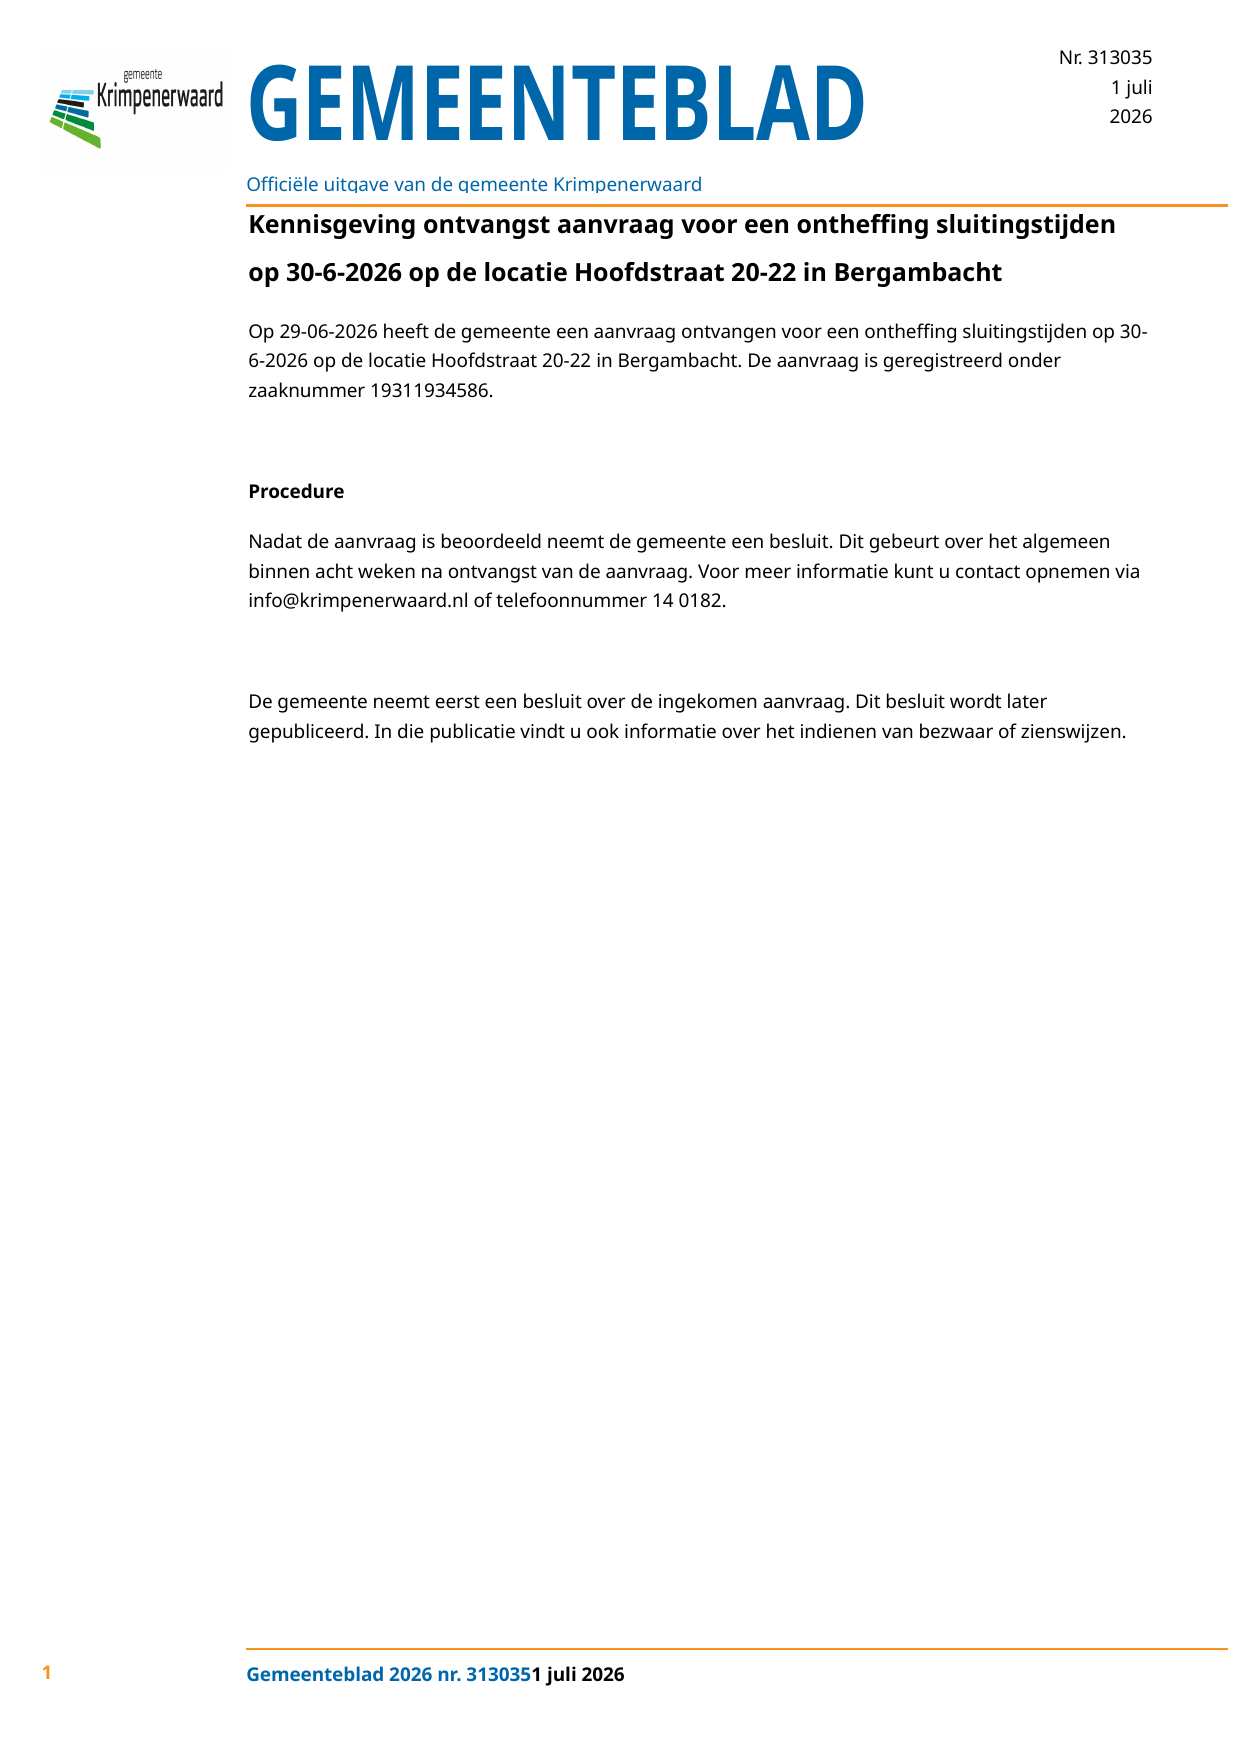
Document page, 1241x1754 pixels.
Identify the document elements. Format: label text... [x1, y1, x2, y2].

text De gemeente neemt eerst een besluit over de ingekomen aanvraag. Dit besluit wordt later gepubliceerd. In die publicatie vindt u ook informatie over het indienen van bezwaar of zienswijzen. [248, 688, 1152, 744]
text Procedure [248, 478, 1152, 504]
picture [41, 47, 231, 172]
text Nadat de aanvraag is beoordeeld neemt de gemeente een besluit. Dit gebeurt over het algemeen binnen acht weken na ontvangst van de aanvraag. Voor meer informatie kunt u contact opnemen via info@krimpenerwaard.nl of telefoonnummer 14 0182. [248, 528, 1152, 613]
text Kennisgeving ontvangst aanvraag voor een ontheffing sluitingstijden op 30-6-2026 op de locatie Hoofdstraat 20-22 in Bergambacht [248, 207, 1152, 288]
text Op 29-06-2026 heeft de gemeente een aanvraag ontvangen voor een ontheffing sluitingstijden op 30-6-2026 op de locatie Hoofdstraat 20-22 in Bergambacht. De aanvraag is geregistreerd onder zaaknummer 19311934586. [248, 318, 1152, 403]
